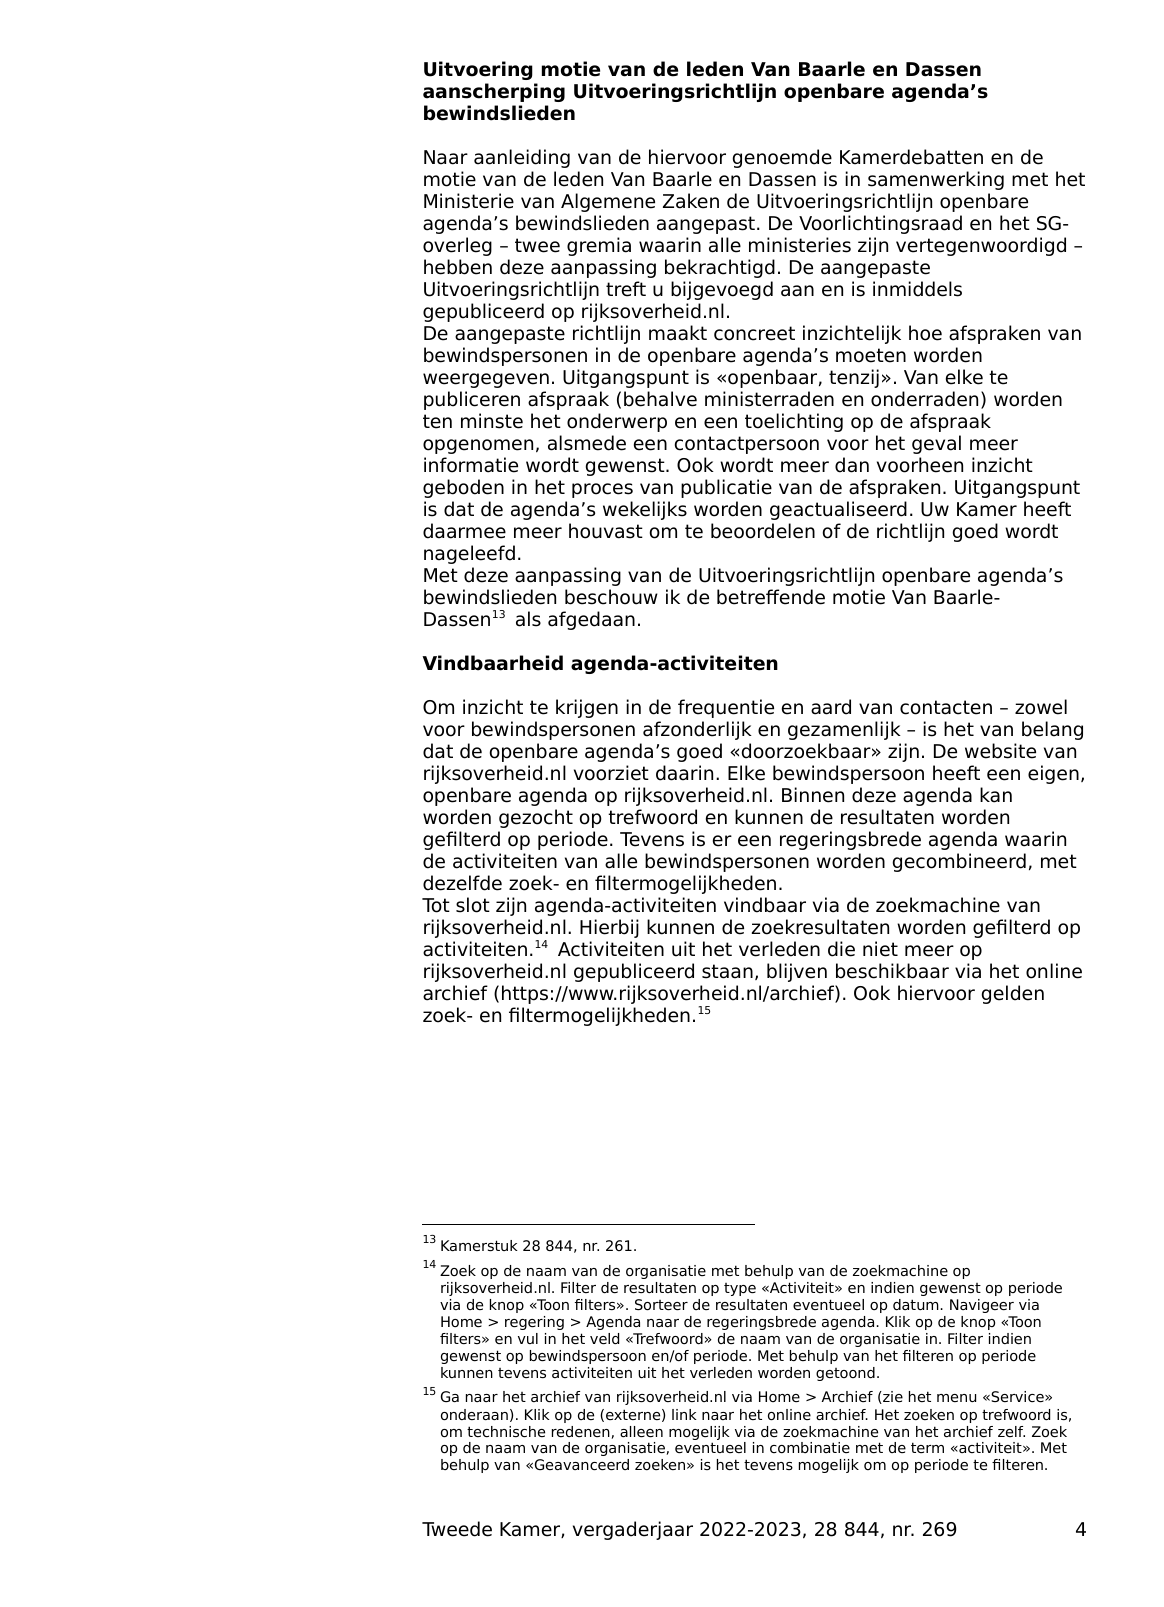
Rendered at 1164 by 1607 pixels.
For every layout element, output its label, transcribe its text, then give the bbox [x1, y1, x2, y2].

text Met deze aanpassing van de Uitvoeringsrichtlijn openbare agenda’s bewindslieden beschouw ik de betreffende motie Van Baarle-Dassen als afgedaan. [422, 565, 1087, 631]
subtitle Vindbaarheid agenda-activiteiten [422, 653, 1087, 675]
subtitle Uitvoering motie van de leden Van Baarle en Dassen aanscherping Uitvoeringsrichtlijn openbare agenda’s bewindslieden [422, 59, 1087, 125]
text Naar aanleiding van de hiervoor genoemde Kamerdebatten en de motie van de leden Van Baarle en Dassen is in samenwerking met het Ministerie van Algemene Zaken de Uitvoeringsrichtlijn openbare agenda’s bewindslieden aangepast. De Voorlichtingsraad en het SG-overleg – twee gremia waarin alle ministeries zijn vertegenwoordigd – hebben deze aanpassing bekrachtigd. De aangepaste Uitvoeringsrichtlijn treft u bijgevoegd aan en is inmiddels gepubliceerd op rijksoverheid.nl. [422, 147, 1087, 323]
text De aangepaste richtlijn maakt concreet inzichtelijk hoe afspraken van bewindspersonen in de openbare agenda’s moeten worden weergegeven. Uitgangspunt is «openbaar, tenzij». Van elke te publiceren afspraak (behalve ministerraden en onderraden) worden ten minste het onderwerp en een toelichting op de afspraak opgenomen, alsmede een contactpersoon voor het geval meer informatie wordt gewenst. Ook wordt meer dan voorheen inzicht geboden in het proces van publicatie van de afspraken. Uitgangspunt is dat de agenda’s wekelijks worden geactualiseerd. Uw Kamer heeft daarmee meer houvast om te beoordelen of de richtlijn goed wordt nageleefd. [422, 323, 1087, 565]
text Tot slot zijn agenda-activiteiten vindbaar via de zoekmachine van rijksoverheid.nl. Hierbij kunnen de zoekresultaten worden gefilterd op activiteiten. Activiteiten uit het verleden die niet meer op rijksoverheid.nl gepubliceerd staan, blijven beschikbaar via het online archief (https://www.rijksoverheid.nl/archief). Ook hiervoor gelden zoek- en filtermogelijkheden. [422, 895, 1087, 1027]
text Kamerstuk 28 844, nr. 261. [422, 1233, 1087, 1256]
text Om inzicht te krijgen in de frequentie en aard van contacten – zowel voor bewindspersonen afzonderlijk en gezamenlijk – is het van belang dat de openbare agenda’s goed «doorzoekbaar» zijn. De website van rijksoverheid.nl voorziet daarin. Elke bewindspersoon heeft een eigen, openbare agenda op rijksoverheid.nl. Binnen deze agenda kan worden gezocht op trefwoord en kunnen de resultaten worden gefilterd op periode. Tevens is er een regeringsbrede agenda waarin de activiteiten van alle bewindspersonen worden gecombineerd, met dezelfde zoek- en filtermogelijkheden. [422, 697, 1087, 895]
text Ga naar het archief van rijksoverheid.nl via Home > Archief (zie het menu «Service» onderaan). Klik op de (externe) link naar het online archief. Het zoeken op trefwoord is, om technische redenen, alleen mogelijk via de zoekmachine van het archief zelf. Zoek op de naam van de organisatie, eventueel in combinatie met de term «activiteit». Met behulp van «Geavanceerd zoeken» is het tevens mogelijk om op periode te filteren. [422, 1385, 1087, 1474]
text Zoek op de naam van de organisatie met behulp van de zoekmachine op rijksoverheid.nl. Filter de resultaten op type «Activiteit» en indien gewenst op periode via de knop «Toon filters». Sorteer de resultaten eventueel op datum. Navigeer via Home > regering > Agenda naar de regeringsbrede agenda. Klik op de knop «Toon filters» en vul in het veld «Trefwoord» de naam van de organisatie in. Filter indien gewenst op bewindspersoon en/of periode. Met behulp van het filteren op periode kunnen tevens activiteiten uit het verleden worden getoond. [422, 1258, 1087, 1382]
